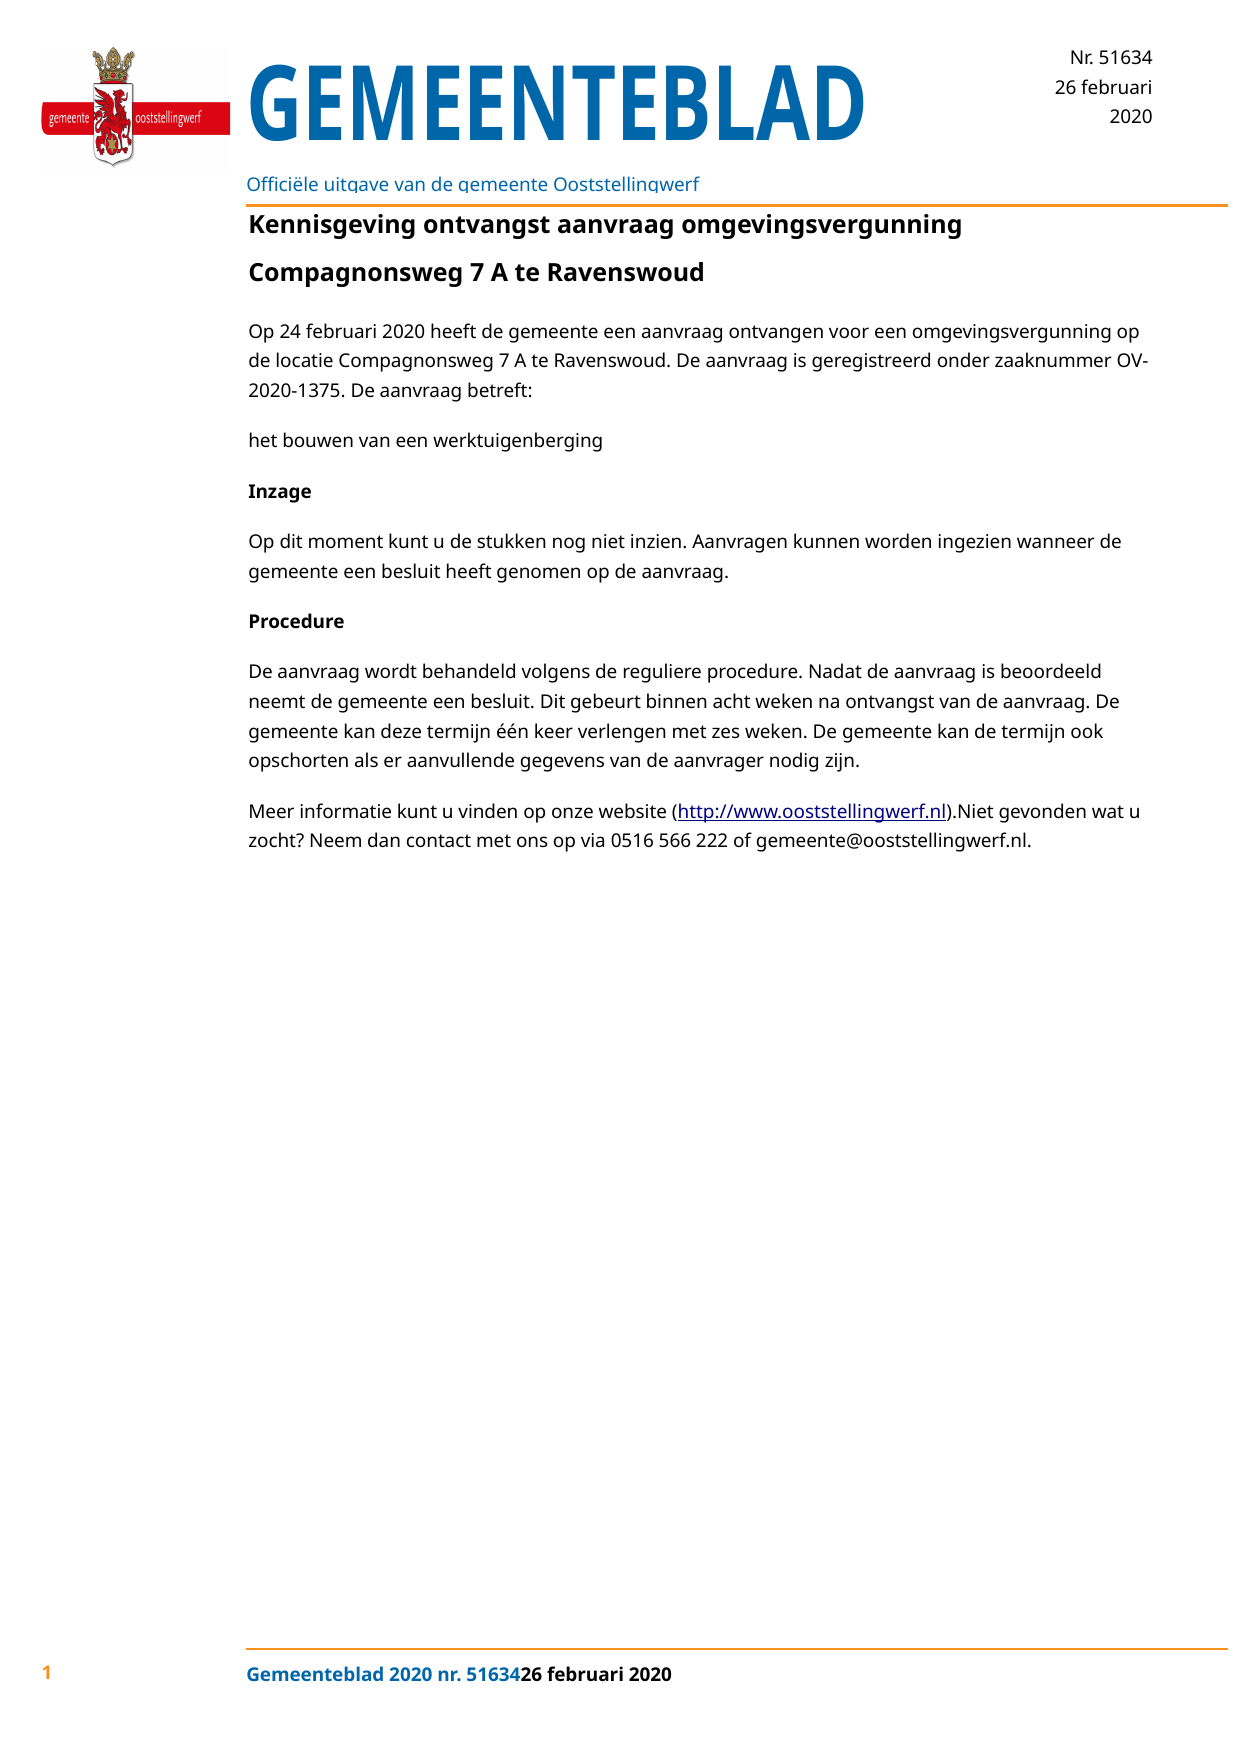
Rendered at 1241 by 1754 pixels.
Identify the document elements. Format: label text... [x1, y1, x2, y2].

text Op dit moment kunt u de stukken nog niet inzien. Aanvragen kunnen worden ingezien wanneer de gemeente een besluit heeft genomen op de aanvraag. [248, 528, 1152, 584]
text Inzage [248, 478, 1152, 504]
picture [41, 47, 231, 172]
text het bouwen van een werktuigenberging [248, 427, 1152, 453]
text De aanvraag wordt behandeld volgens de reguliere procedure. Nadat de aanvraag is beoordeeld neemt de gemeente een besluit. Dit gebeurt binnen acht weken na ontvangst van de aanvraag. De gemeente kan deze termijn één keer verlengen met zes weken. De gemeente kan de termijn ook opschorten als er aanvullende gegevens van de aanvrager nodig zijn. [248, 659, 1152, 773]
text Op 24 februari 2020 heeft de gemeente een aanvraag ontvangen voor een omgevingsvergunning op de locatie Compagnonsweg 7 A te Ravenswoud. De aanvraag is geregistreerd onder zaaknummer OV-2020-1375. De aanvraag betreft: [248, 318, 1152, 403]
text Kennisgeving ontvangst aanvraag omgevingsvergunning Compagnonsweg 7 A te Ravenswoud [248, 207, 1152, 288]
text Meer informatie kunt u vinden op onze website (http://www.ooststellingwerf.nl).Niet gevonden wat u zocht? Neem dan contact met ons op via 0516 566 222 of gemeente@ooststellingwerf.nl. [248, 798, 1152, 853]
text Procedure [248, 608, 1152, 634]
